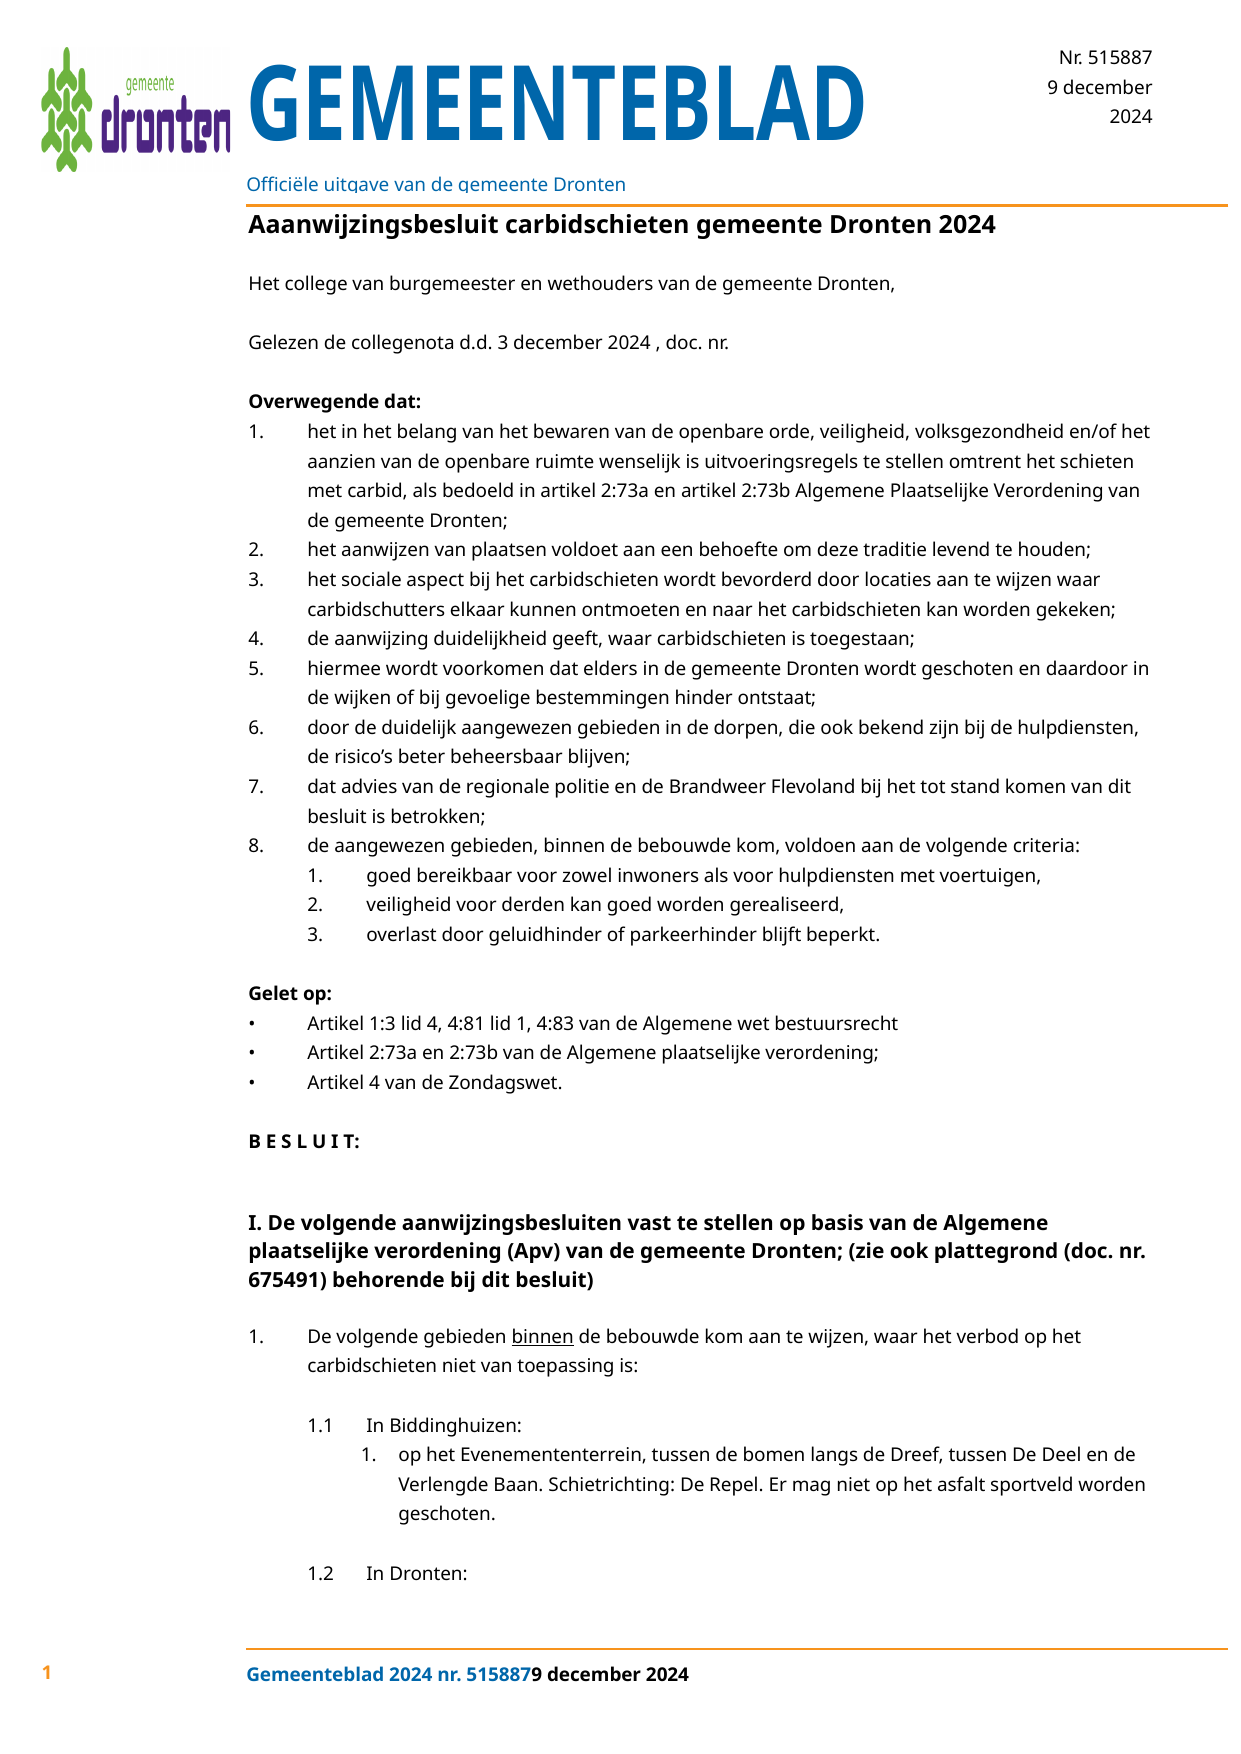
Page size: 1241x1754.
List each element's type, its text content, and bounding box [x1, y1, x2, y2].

text Gelezen de collegenota d.d. 3 december 2024 , doc. nr. [248, 329, 1152, 355]
list het aanwijzen van plaatsen voldoet aan een behoefte om deze traditie levend te houden; [248, 537, 1152, 562]
text I. De volgende aanwijzingsbesluiten vast te stellen op basis van de Algemene plaatselijke verordening (Apv) van de gemeente Dronten; (zie ook plattegrond (doc. nr. 675491) behorende bij dit besluit) [248, 1208, 1152, 1293]
list overlast door geluidhinder of parkeerhinder blijft beperkt. [307, 921, 1152, 947]
list het sociale aspect bij het carbidschieten wordt bevorderd door locaties aan te wijzen waar carbidschutters elkaar kunnen ontmoeten en naar het carbidschieten kan worden gekeken; [248, 566, 1152, 621]
list In Biddinghuizen: [307, 1412, 1152, 1438]
list Artikel 4 van de Zondagswet. [248, 1069, 1152, 1095]
list door de duidelijk aangewezen gebieden in de dorpen, die ook bekend zijn bij de hulpdiensten, de risico’s beter beheersbaar blijven; [248, 714, 1152, 769]
list goed bereikbaar voor zowel inwoners als voor hulpdiensten met voertuigen, [307, 862, 1152, 888]
list op het Evenemententerrein, tussen de bomen langs de Dreef, tussen De Deel en de Verlengde Baan. Schietrichting: De Repel. Er mag niet op het asfalt sportveld worden geschoten. [361, 1441, 1152, 1526]
list Artikel 2:73a en 2:73b van de Algemene plaatselijke verordening; [248, 1039, 1152, 1065]
list Artikel 1:3 lid 4, 4:81 lid 1, 4:83 van de Algemene wet bestuursrecht [248, 1010, 1152, 1036]
text Het college van burgemeester en wethouders van de gemeente Dronten, [248, 270, 1152, 296]
list het in het belang van het bewaren van de openbare orde, veiligheid, volksgezondheid en/of het aanzien van de openbare ruimte wenselijk is uitvoeringsregels te stellen omtrent het schieten met carbid, als bedoeld in artikel 2:73a en artikel 2:73b Algemene Plaatselijke Verordening van de gemeente Dronten; [248, 418, 1152, 533]
list dat advies van de regionale politie en de Brandweer Flevoland bij het tot stand komen van dit besluit is betrokken; [248, 773, 1152, 828]
text Overwegende dat: [248, 389, 1152, 414]
text Aaanwijzingsbesluit carbidschieten gemeente Dronten 2024 [248, 207, 1152, 241]
list hiermee wordt voorkomen dat elders in de gemeente Dronten wordt geschoten en daardoor in de wijken of bij gevoelige bestemmingen hinder ontstaat; [248, 655, 1152, 710]
list de aangewezen gebieden, binnen de bebouwde kom, voldoen aan de volgende criteria: [248, 832, 1152, 858]
text B E S L U I T: [248, 1128, 1152, 1154]
list de aanwijzing duidelijkheid geeft, waar carbidschieten is toegestaan; [248, 625, 1152, 651]
picture [41, 47, 231, 172]
list veiligheid voor derden kan goed worden gerealiseerd, [307, 892, 1152, 917]
text Gelet op: [248, 980, 1152, 1006]
list In Dronten: [307, 1560, 1152, 1586]
list De volgende gebieden binnen de bebouwde kom aan te wijzen, waar het verbod op het carbidschieten niet van toepassing is: [248, 1323, 1152, 1378]
